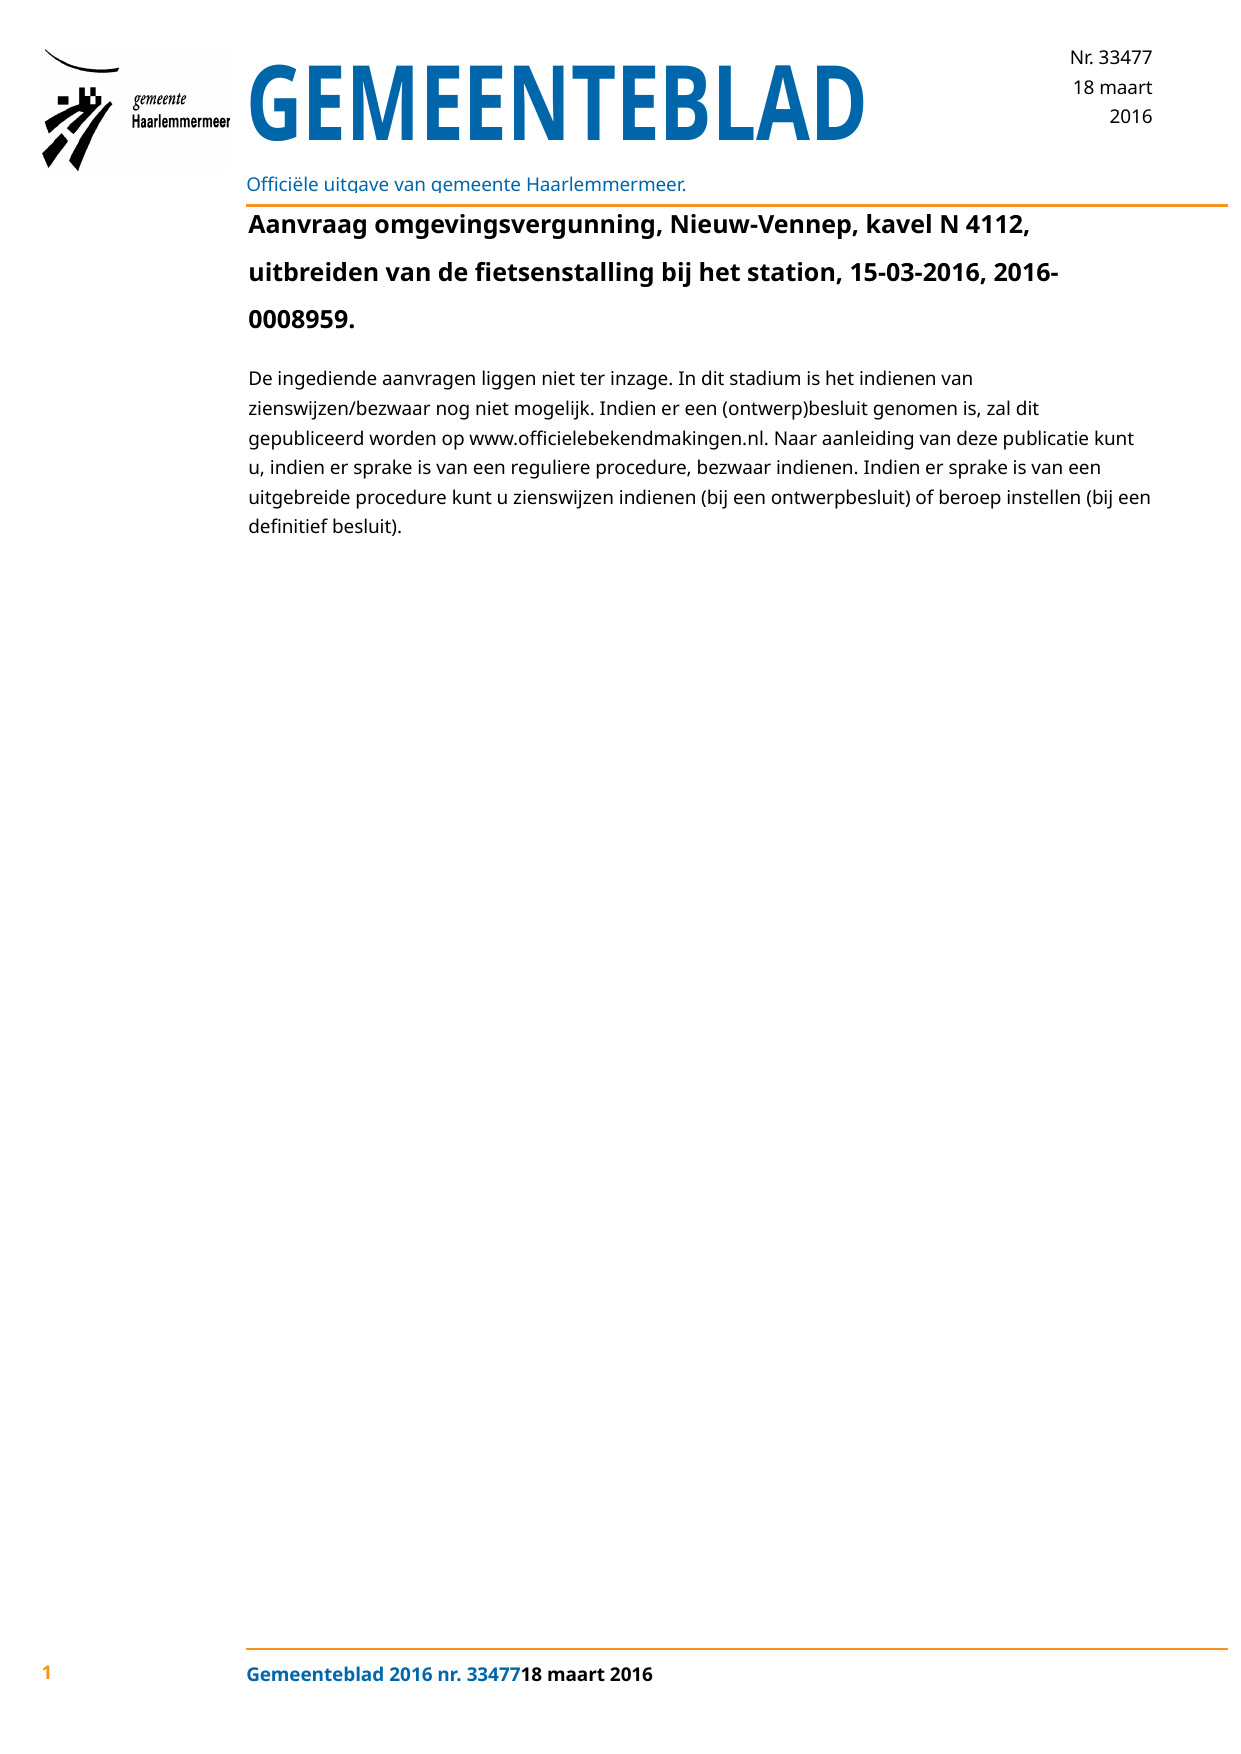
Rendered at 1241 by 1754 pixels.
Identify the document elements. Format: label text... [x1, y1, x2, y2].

picture [41, 47, 231, 172]
text Aanvraag omgevingsvergunning, Nieuw-Vennep, kavel N 4112, uitbreiden van de fietsenstalling bij het station, 15-03-2016, 2016-0008959. [248, 207, 1152, 336]
text De ingediende aanvragen liggen niet ter inzage. In dit stadium is het indienen van zienswijzen/bezwaar nog niet mogelijk. Indien er een (ontwerp)besluit genomen is, zal dit gepubliceerd worden op www.officielebekendmakingen.nl. Naar aanleiding van deze publicatie kunt u, indien er sprake is van een reguliere procedure, bezwaar indienen. Indien er sprake is van een uitgebreide procedure kunt u zienswijzen indienen (bij een ontwerpbesluit) of beroep instellen (bij een definitief besluit). [248, 366, 1152, 539]
